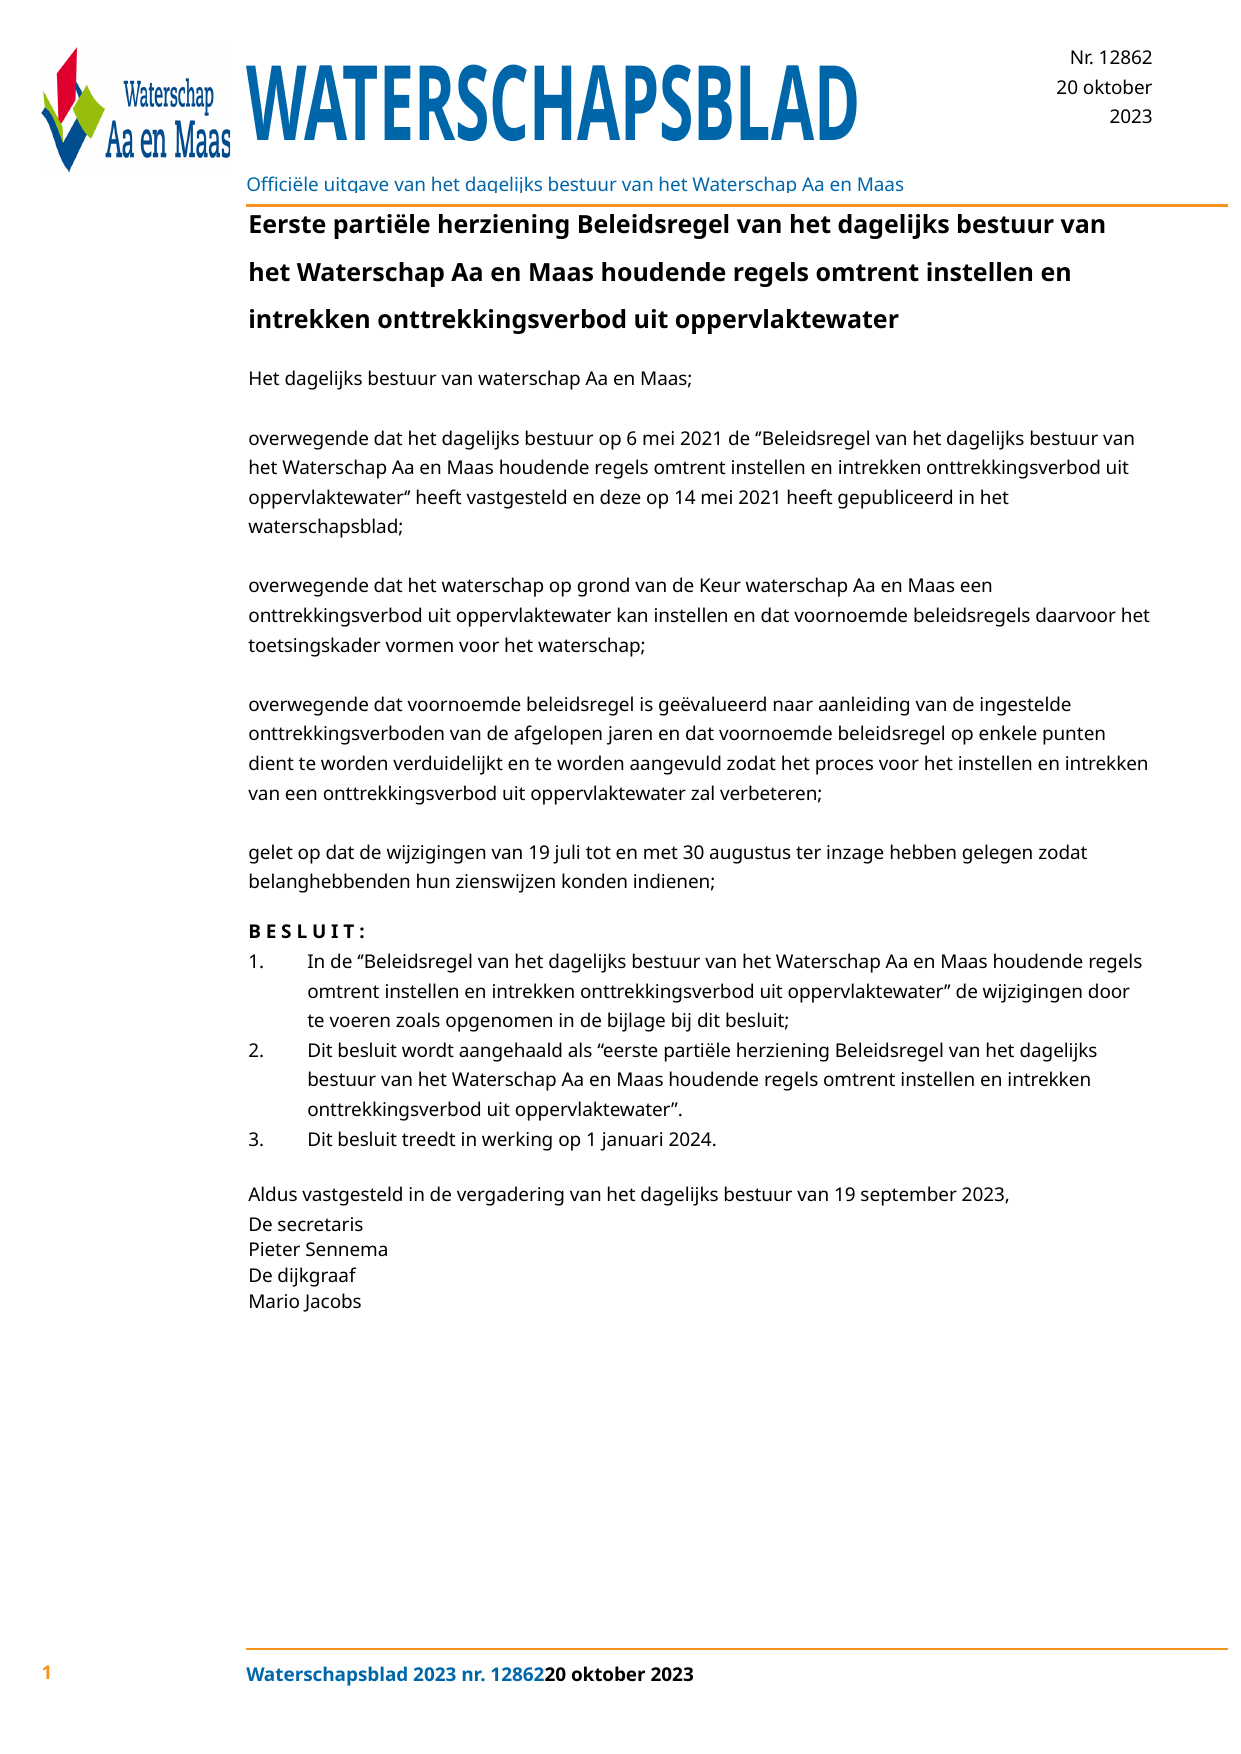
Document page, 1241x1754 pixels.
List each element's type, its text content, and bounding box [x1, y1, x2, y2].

text B E S L U I T : [248, 919, 1152, 944]
text gelet op dat de wijzigingen van 19 juli tot en met 30 augustus ter inzage hebben gelegen zodat belanghebbenden hun zienswijzen konden indienen; [248, 839, 1152, 894]
text Eerste partiële herziening Beleidsregel van het dagelijks bestuur van het Waterschap Aa en Maas houdende regels omtrent instellen en intrekken onttrekkingsverbod uit oppervlaktewater [248, 207, 1152, 336]
text overwegende dat het dagelijks bestuur op 6 mei 2021 de ‘’Beleidsregel van het dagelijks bestuur van het Waterschap Aa en Maas houdende regels omtrent instellen en intrekken onttrekkingsverbod uit oppervlaktewater‘’ heeft vastgesteld en deze op 14 mei 2021 heeft gepubliceerd in het waterschapsblad; [248, 425, 1152, 539]
text overwegende dat het waterschap op grond van de Keur waterschap Aa en Maas een onttrekkingsverbod uit oppervlaktewater kan instellen en dat voornoemde beleidsregels daarvoor het toetsingskader vormen voor het waterschap; [248, 573, 1152, 657]
text Pieter Sennema [248, 1236, 1152, 1262]
list In de ‘’Beleidsregel van het dagelijks bestuur van het Waterschap Aa en Maas houdende regels omtrent instellen en intrekken onttrekkingsverbod uit oppervlaktewater’’ de wijzigingen door te voeren zoals opgenomen in de bijlage bij dit besluit; [248, 948, 1152, 1033]
text overwegende dat voornoemde beleidsregel is geëvalueerd naar aanleiding van de ingestelde onttrekkingsverboden van de afgelopen jaren en dat voornoemde beleidsregel op enkele punten dient te worden verduidelijkt en te worden aangevuld zodat het proces voor het instellen en intrekken van een onttrekkingsverbod uit oppervlaktewater zal verbeteren; [248, 691, 1152, 805]
text Het dagelijks bestuur van waterschap Aa en Maas; [248, 366, 1152, 391]
text De dijkgraaf [248, 1262, 1152, 1288]
text Aldus vastgesteld in de vergadering van het dagelijks bestuur van 19 september 2023, [248, 1181, 1152, 1207]
text De secretaris [248, 1211, 1152, 1236]
text Mario Jacobs [248, 1288, 1152, 1314]
list Dit besluit treedt in werking op 1 januari 2024. [248, 1126, 1152, 1152]
list Dit besluit wordt aangehaald als “eerste partiële herziening Beleidsregel van het dagelijks bestuur van het Waterschap Aa en Maas houdende regels omtrent instellen en intrekken onttrekkingsverbod uit oppervlaktewater’’. [248, 1037, 1152, 1122]
picture [41, 47, 231, 172]
